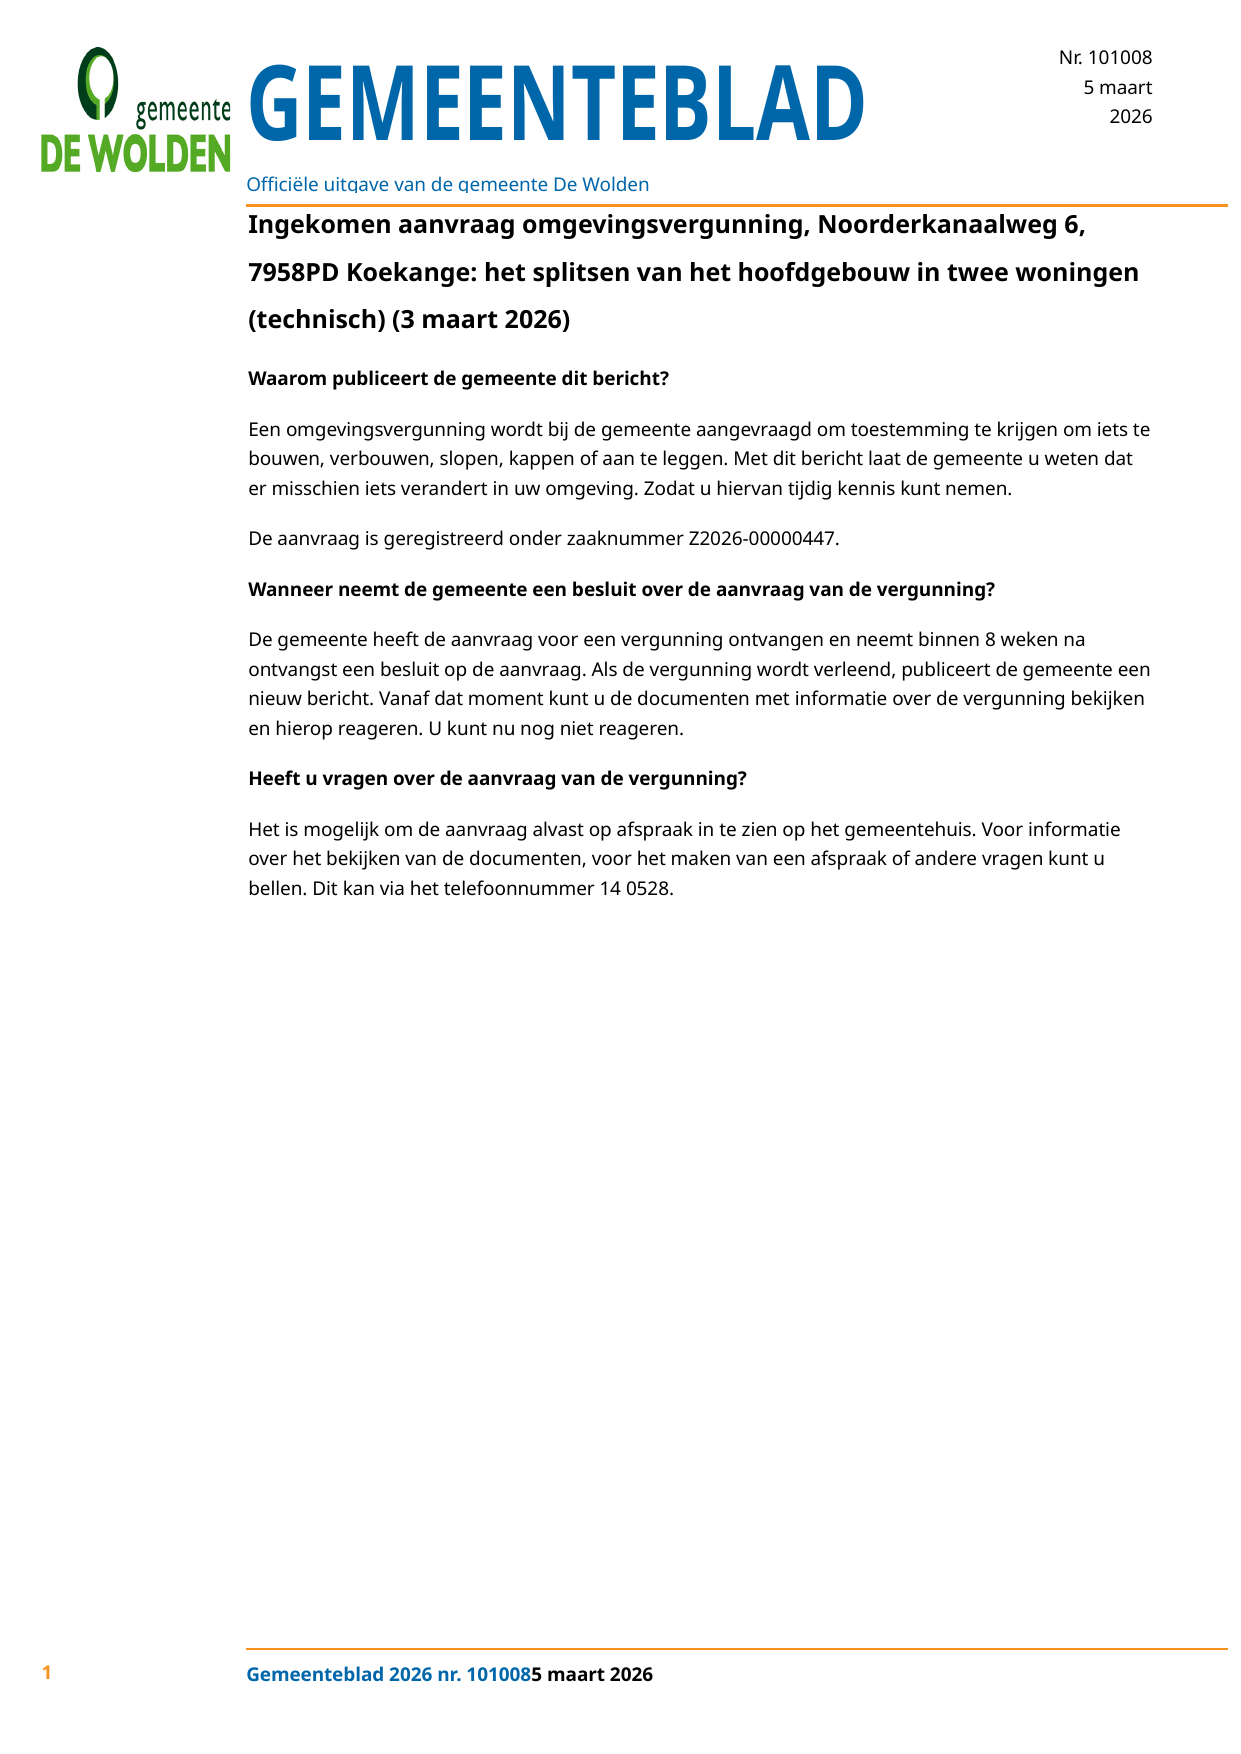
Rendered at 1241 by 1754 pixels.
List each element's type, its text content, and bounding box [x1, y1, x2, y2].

text De aanvraag is geregistreerd onder zaaknummer Z2026-00000447. [248, 526, 1152, 551]
text Waarom publiceert de gemeente dit bericht? [248, 366, 1152, 391]
text De gemeente heeft de aanvraag voor een vergunning ontvangen en neemt binnen 8 weken na ontvangst een besluit op de aanvraag. Als de vergunning wordt verleend, publiceert de gemeente een nieuw bericht. Vanaf dat moment kunt u de documenten met informatie over de vergunning bekijken en hierop reageren. U kunt nu nog niet reageren. [248, 626, 1152, 741]
text Ingekomen aanvraag omgevingsvergunning, Noorderkanaalweg 6, 7958PD Koekange: het splitsen van het hoofdgebouw in twee woningen (technisch) (3 maart 2026) [248, 207, 1152, 336]
text Het is mogelijk om de aanvraag alvast op afspraak in te zien op het gemeentehuis. Voor informatie over het bekijken van de documenten, voor het maken van een afspraak of andere vragen kunt u bellen. Dit kan via het telefoonnummer 14 0528. [248, 816, 1152, 901]
picture [41, 47, 231, 172]
text Een omgevingsvergunning wordt bij de gemeente aangevraagd om toestemming te krijgen om iets te bouwen, verbouwen, slopen, kappen of aan te leggen. Met dit bericht laat de gemeente u weten dat er misschien iets verandert in uw omgeving. Zodat u hiervan tijdig kennis kunt nemen. [248, 416, 1152, 501]
text Wanneer neemt de gemeente een besluit over de aanvraag van de vergunning? [248, 576, 1152, 602]
text Heeft u vragen over de aanvraag van de vergunning? [248, 766, 1152, 791]
